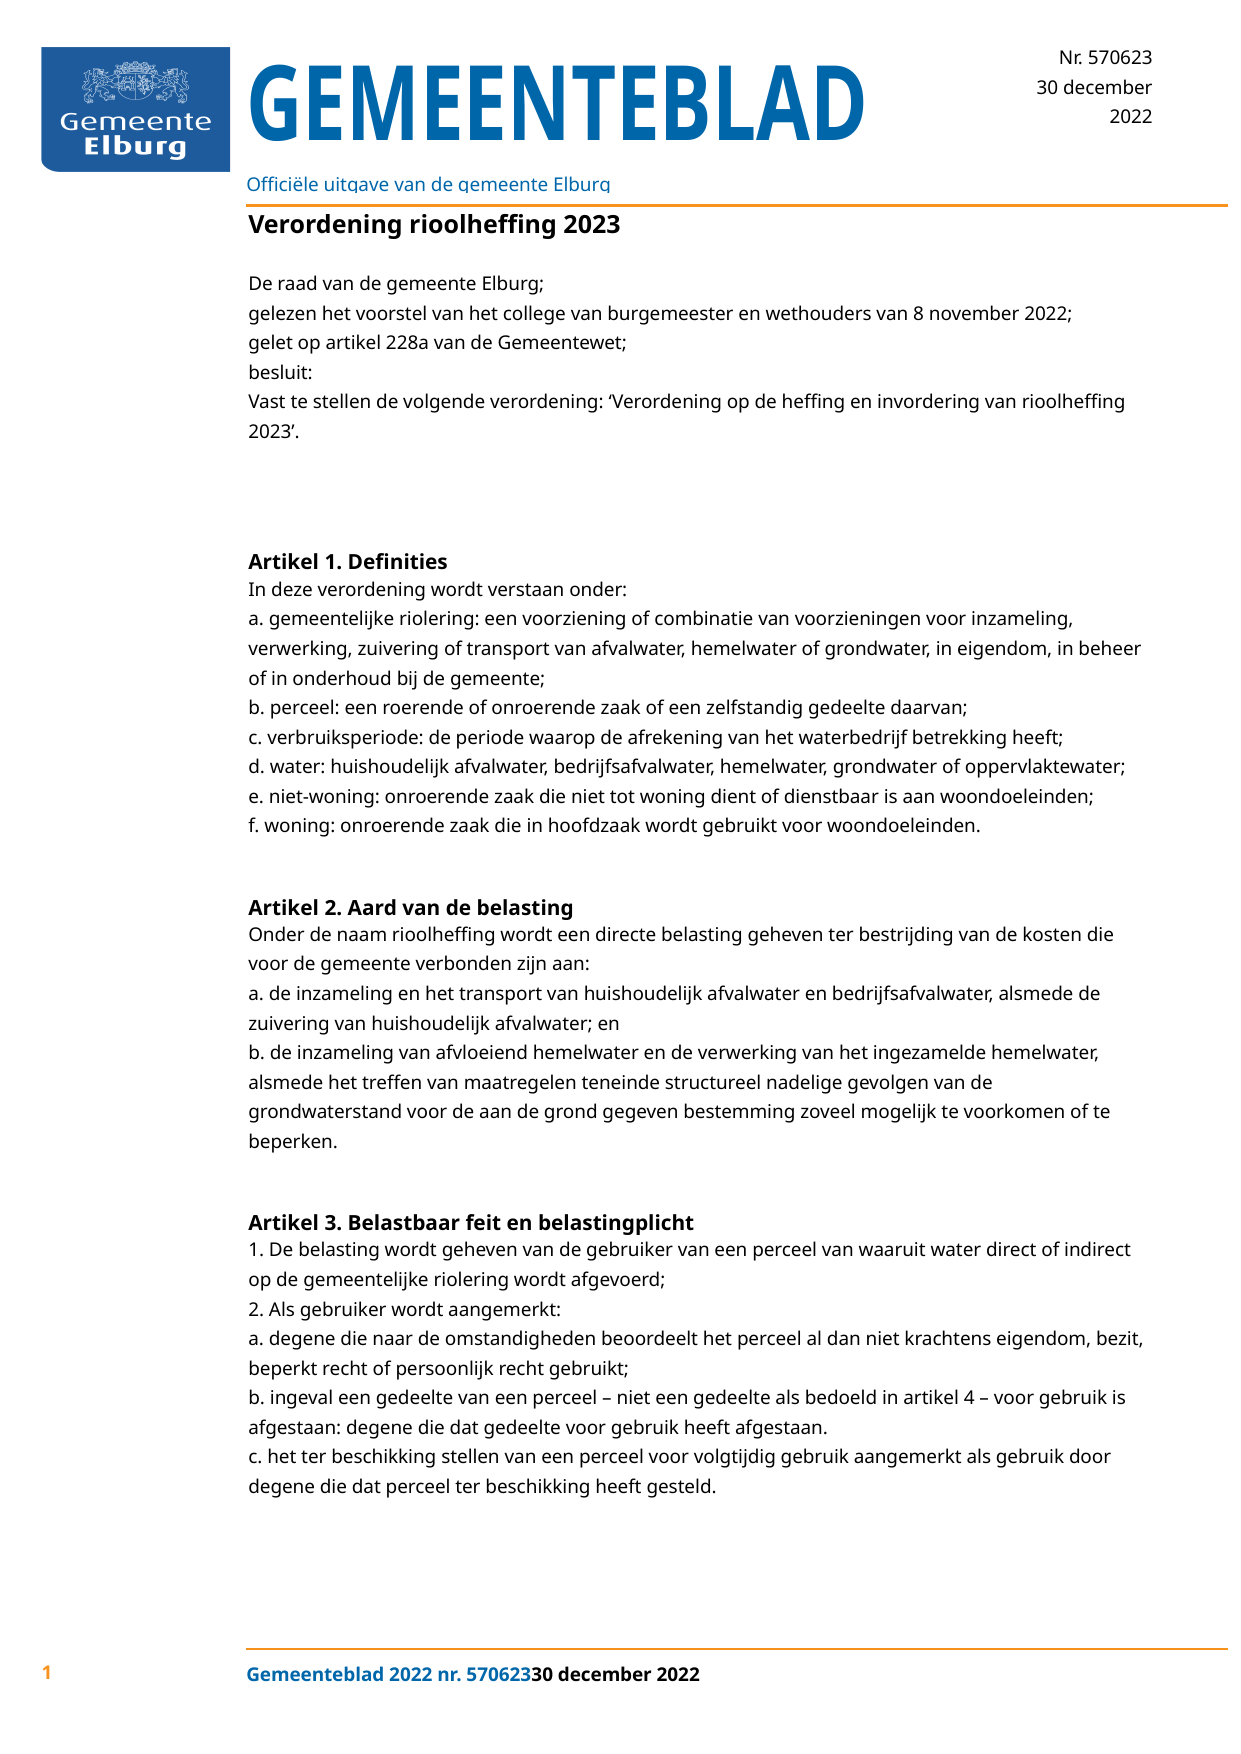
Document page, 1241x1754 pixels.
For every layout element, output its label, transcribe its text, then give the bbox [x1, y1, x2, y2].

text Vast te stellen de volgende verordening: ‘Verordening op de heffing en invordering van rioolheffing 2023’. [248, 389, 1152, 444]
text b. de inzameling van afvloeiend hemelwater en de verwerking van het ingezamelde hemelwater, alsmede het treffen van maatregelen teneinde structureel nadelige gevolgen van de grondwaterstand voor de aan de grond gegeven bestemming zoveel mogelijk te voorkomen of te beperken. [248, 1039, 1152, 1154]
text f. woning: onroerende zaak die in hoofdzaak wordt gebruikt voor woondoeleinden. [248, 813, 1152, 838]
text b. perceel: een roerende of onroerende zaak of een zelfstandig gedeelte daarvan; [248, 694, 1152, 720]
text a. gemeentelijke riolering: een voorziening of combinatie van voorzieningen voor inzameling, verwerking, zuivering of transport van afvalwater, hemelwater of grondwater, in eigendom, in beheer of in onderhoud bij de gemeente; [248, 606, 1152, 690]
text 1. De belasting wordt geheven van de gebruiker van een perceel van waaruit water direct of indirect op de gemeentelijke riolering wordt afgevoerd; [248, 1237, 1152, 1292]
text Artikel 2. Aard van de belasting [248, 893, 1152, 921]
text gelezen het voorstel van het college van burgemeester en wethouders van 8 november 2022; [248, 300, 1152, 326]
text a. de inzameling en het transport van huishoudelijk afvalwater en bedrijfsafvalwater, alsmede de zuivering van huishoudelijk afvalwater; en [248, 980, 1152, 1036]
text De raad van de gemeente Elburg; [248, 270, 1152, 296]
text Verordening rioolheffing 2023 [248, 207, 1152, 241]
text d. water: huishoudelijk afvalwater, bedrijfsafvalwater, hemelwater, grondwater of oppervlaktewater; [248, 753, 1152, 779]
text a. degene die naar de omstandigheden beoordeelt het perceel al dan niet krachtens eigendom, bezit, beperkt recht of persoonlijk recht gebruikt; [248, 1325, 1152, 1381]
text gelet op artikel 228a van de Gemeentewet; [248, 329, 1152, 355]
text Onder de naam rioolheffing wordt een directe belasting geheven ter bestrijding van de kosten die voor de gemeente verbonden zijn aan: [248, 921, 1152, 976]
text Artikel 1. Definities [248, 547, 1152, 576]
text Artikel 3. Belastbaar feit en belastingplicht [248, 1208, 1152, 1237]
text c. verbruiksperiode: de periode waarop de afrekening van het waterbedrijf betrekking heeft; [248, 724, 1152, 749]
text e. niet-woning: onroerende zaak die niet tot woning dient of dienstbaar is aan woondoeleinden; [248, 783, 1152, 809]
text 2. Als gebruiker wordt aangemerkt: [248, 1296, 1152, 1321]
text b. ingeval een gedeelte van een perceel – niet een gedeelte als bedoeld in artikel 4 – voor gebruik is afgestaan: degene die dat gedeelte voor gebruik heeft afgestaan. [248, 1384, 1152, 1440]
text In deze verordening wordt verstaan onder: [248, 576, 1152, 602]
text besluit: [248, 359, 1152, 385]
picture [41, 47, 231, 172]
text c. het ter beschikking stellen van een perceel voor volgtijdig gebruik aangemerkt als gebruik door degene die dat perceel ter beschikking heeft gesteld. [248, 1444, 1152, 1499]
